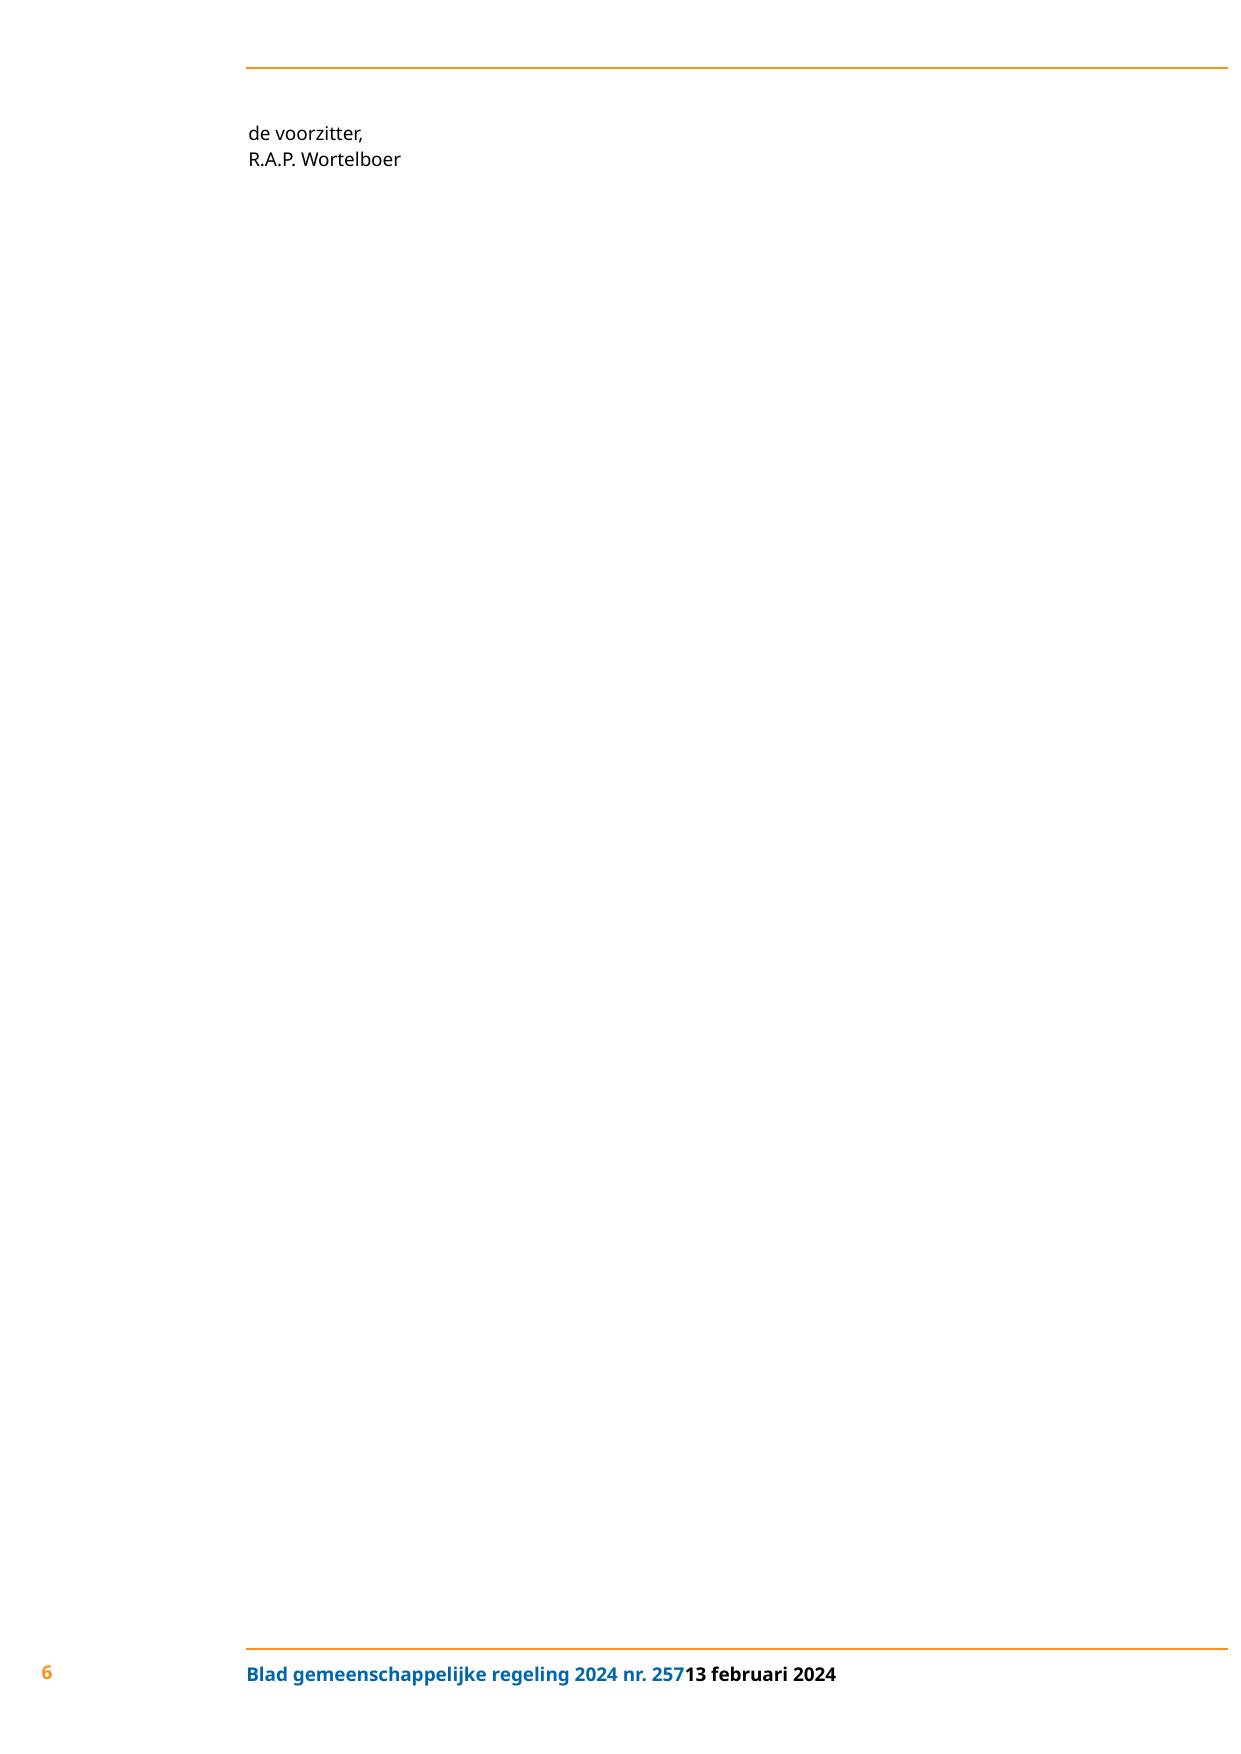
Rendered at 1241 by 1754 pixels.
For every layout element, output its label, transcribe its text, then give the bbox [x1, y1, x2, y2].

text R.A.P. Wortelboer [248, 146, 1152, 172]
text de voorzitter, [248, 121, 1152, 146]
picture [41, 47, 231, 172]
